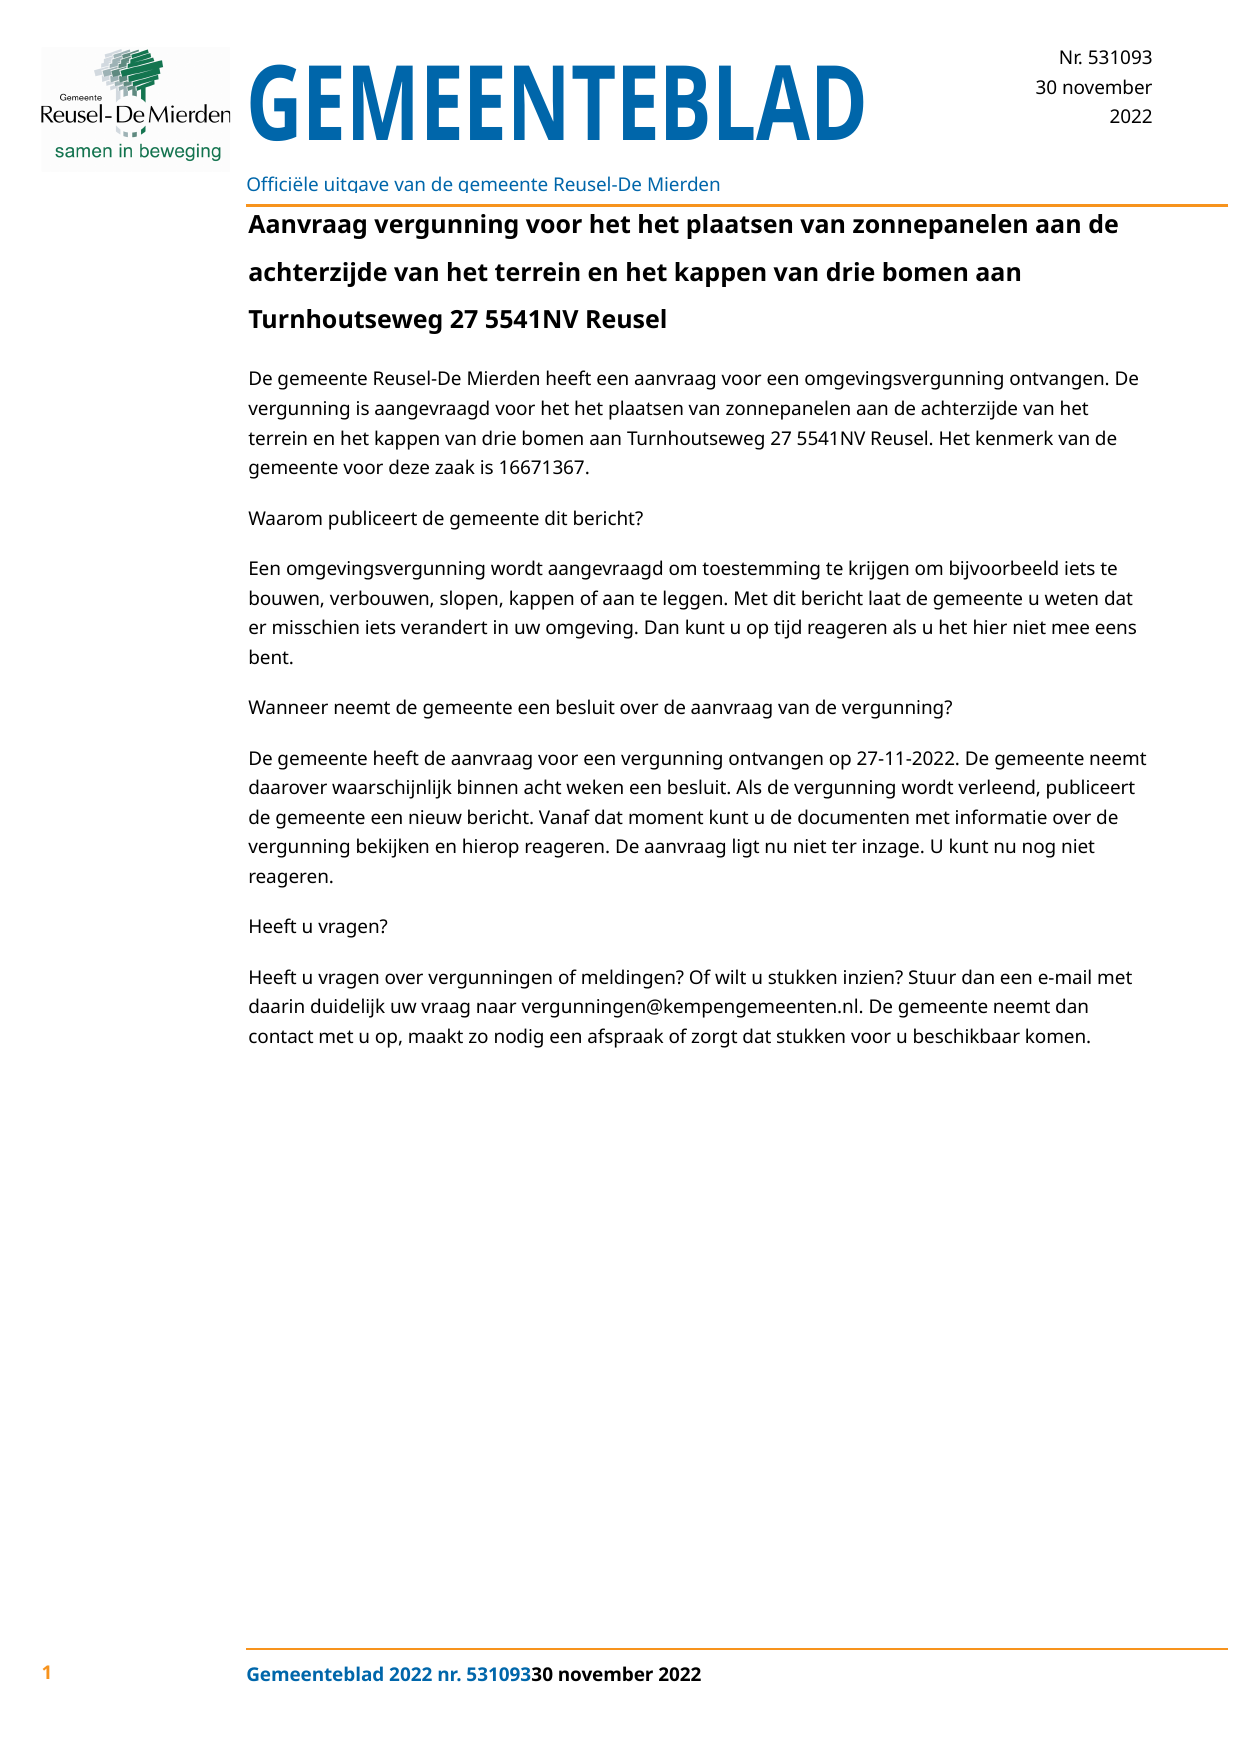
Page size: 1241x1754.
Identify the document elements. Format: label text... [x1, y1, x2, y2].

text Waarom publiceert de gemeente dit bericht? [248, 505, 1152, 530]
picture [41, 47, 231, 172]
text Een omgevingsvergunning wordt aangevraagd om toestemming te krijgen om bijvoorbeeld iets te bouwen, verbouwen, slopen, kappen of aan te leggen. Met dit bericht laat de gemeente u weten dat er misschien iets verandert in uw omgeving. Dan kunt u op tijd reageren als u het hier niet mee eens bent. [248, 555, 1152, 669]
text Aanvraag vergunning voor het het plaatsen van zonnepanelen aan de achterzijde van het terrein en het kappen van drie bomen aan Turnhoutseweg 27 5541NV Reusel [248, 207, 1152, 336]
text Wanneer neemt de gemeente een besluit over de aanvraag van de vergunning? [248, 694, 1152, 720]
text De gemeente Reusel-De Mierden heeft een aanvraag voor een omgevingsvergunning ontvangen. De vergunning is aangevraagd voor het het plaatsen van zonnepanelen aan de achterzijde van het terrein en het kappen van drie bomen aan Turnhoutseweg 27 5541NV Reusel. Het kenmerk van de gemeente voor deze zaak is 16671367. [248, 366, 1152, 480]
text De gemeente heeft de aanvraag voor een vergunning ontvangen op 27-11-2022. De gemeente neemt daarover waarschijnlijk binnen acht weken een besluit. Als de vergunning wordt verleend, publiceert de gemeente een nieuw bericht. Vanaf dat moment kunt u de documenten met informatie over de vergunning bekijken en hierop reageren. De aanvraag ligt nu niet ter inzage. U kunt nu nog niet reageren. [248, 745, 1152, 889]
text Heeft u vragen? [248, 913, 1152, 939]
text Heeft u vragen over vergunningen of meldingen? Of wilt u stukken inzien? Stuur dan een e-mail met daarin duidelijk uw vraag naar vergunningen@kempengemeenten.nl. De gemeente neemt dan contact met u op, maakt zo nodig een afspraak of zorgt dat stukken voor u beschikbaar komen. [248, 964, 1152, 1049]
